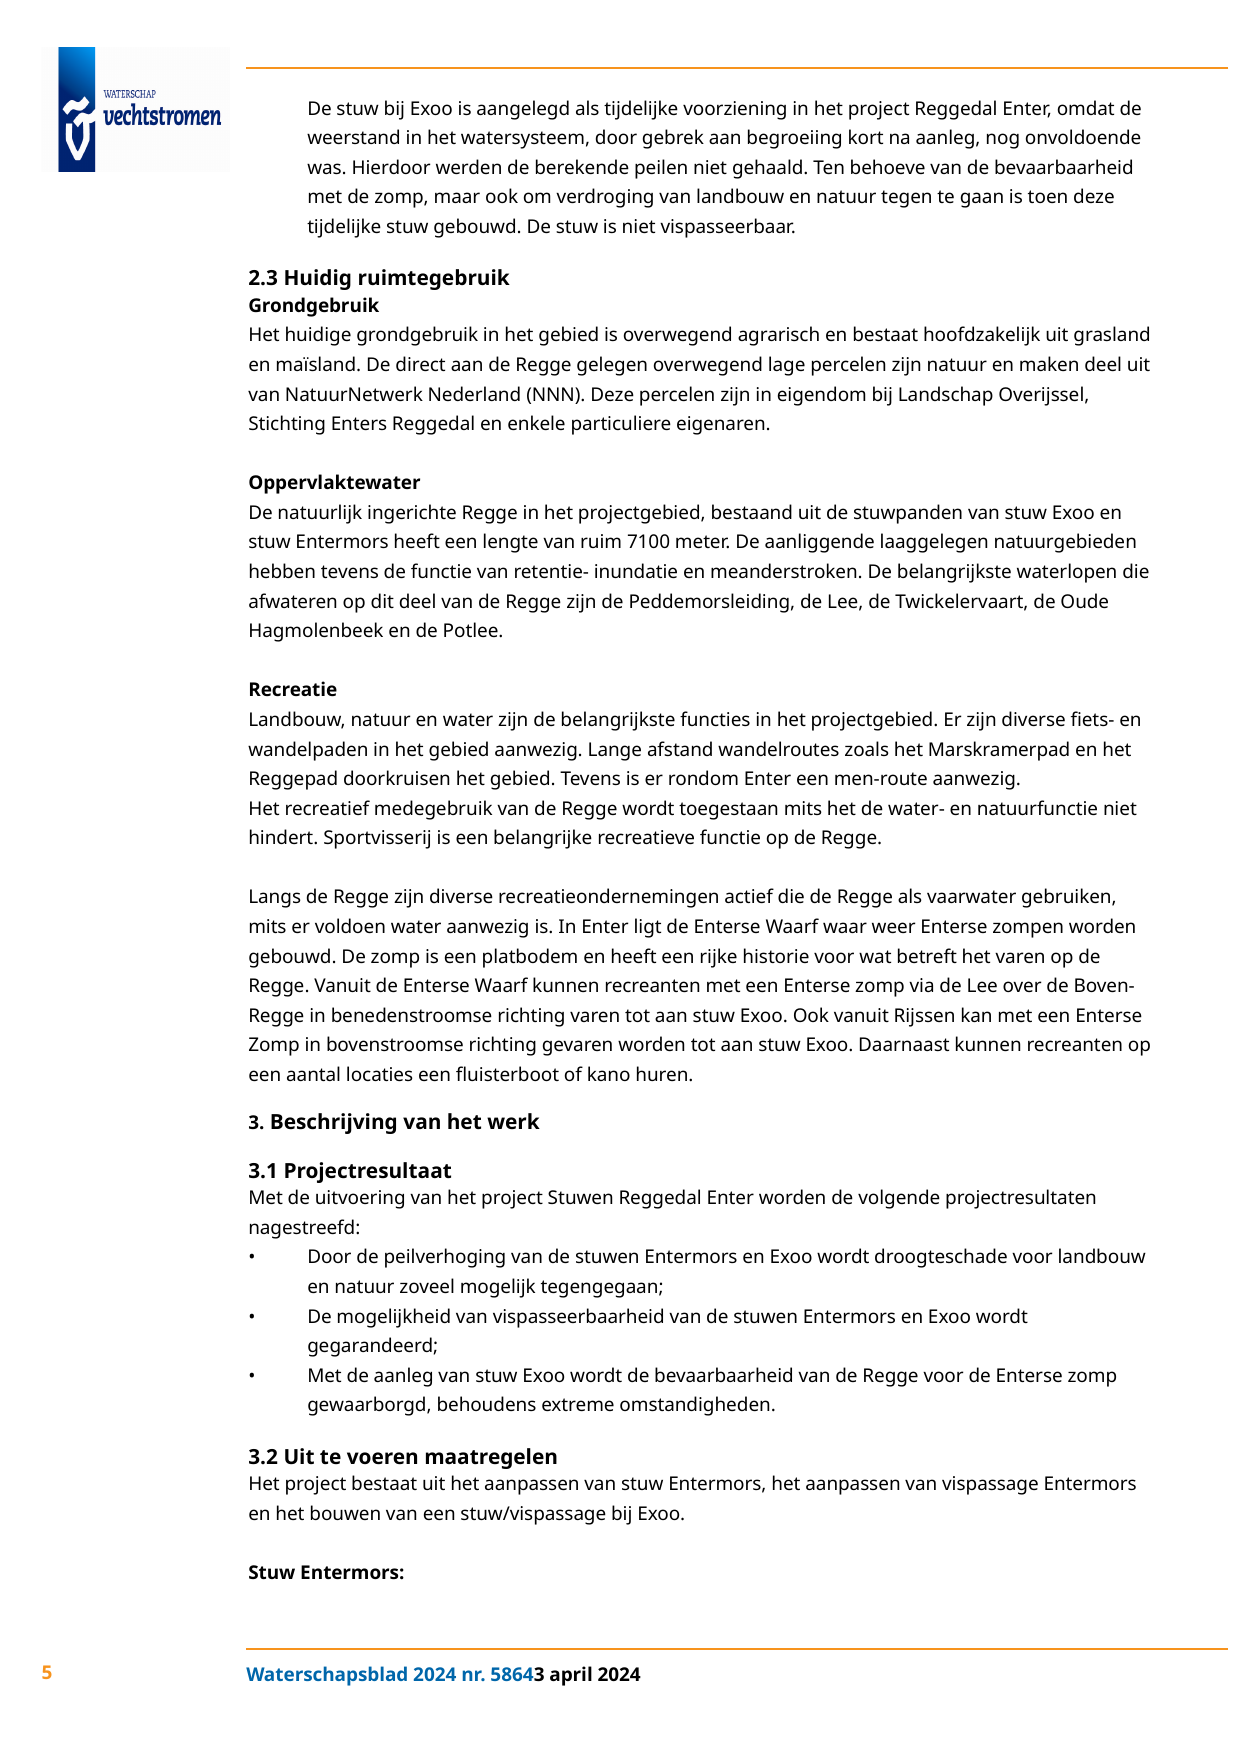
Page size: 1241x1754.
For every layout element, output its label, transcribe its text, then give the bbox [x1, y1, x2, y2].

text De natuurlijk ingerichte Regge in het projectgebied, bestaand uit de stuwpanden van stuw Exoo en stuw Entermors heeft een lengte van ruim 7100 meter. De aanliggende laaggelegen natuurgebieden hebben tevens de functie van retentie- inundatie en meanderstroken. De belangrijkste waterlopen die afwateren op dit deel van de Regge zijn de Peddemorsleiding, de Lee, de Twickelervaart, de Oude Hagmolenbeek en de Potlee. [248, 499, 1152, 643]
text Stuw Entermors: [248, 1559, 1152, 1585]
text 3.1 Projectresultaat [248, 1156, 1152, 1184]
text Recreatie [248, 677, 1152, 702]
text Oppervlaktewater [248, 469, 1152, 495]
list Met de aanleg van stuw Exoo wordt de bevaarbaarheid van de Regge voor de Enterse zomp gewaarborgd, behoudens extreme omstandigheden. [248, 1362, 1152, 1417]
list De mogelijkheid van vispasseerbaarheid van de stuwen Entermors en Exoo wordt gegarandeerd; [248, 1303, 1152, 1358]
text Het project bestaat uit het aanpassen van stuw Entermors, het aanpassen van vispassage Entermors en het bouwen van een stuw/vispassage bij Exoo. [248, 1470, 1152, 1526]
text Langs de Regge zijn diverse recreatieondernemingen actief die de Regge als vaarwater gebruiken, mits er voldoen water aanwezig is. In Enter ligt de Enterse Waarf waar weer Enterse zompen worden gebouwd. De zomp is een platbodem en heeft een rijke historie voor wat betreft het varen op de Regge. Vanuit de Enterse Waarf kunnen recreanten met een Enterse zomp via de Lee over de Boven-Regge in benedenstroomse richting varen tot aan stuw Exoo. Ook vanuit Rijssen kan met een Enterse Zomp in bovenstroomse richting gevaren worden tot aan stuw Exoo. Daarnaast kunnen recreanten op een aantal locaties een fluisterboot of kano huren. [248, 884, 1152, 1087]
text 2.3 Huidig ruimtegebruik [248, 263, 1152, 292]
list De stuw bij Exoo is aangelegd als tijdelijke voorziening in het project Reggedal Enter, omdat de weerstand in het watersysteem, door gebrek aan begroeiing kort na aanleg, nog onvoldoende was. Hierdoor werden de berekende peilen niet gehaald. Ten behoeve van de bevaarbaarheid met de zomp, maar ook om verdroging van landbouw en natuur tegen te gaan is toen deze tijdelijke stuw gebouwd. De stuw is niet vispasseerbaar. [248, 95, 1152, 239]
text Grondgebruik [248, 292, 1152, 318]
text 3. Beschrijving van het werk [248, 1107, 1152, 1135]
text Met de uitvoering van het project Stuwen Reggedal Enter worden de volgende projectresultaten nagestreefd: [248, 1184, 1152, 1240]
text Het recreatief medegebruik van de Regge wordt toegestaan mits het de water- en natuurfunctie niet hindert. Sportvisserij is een belangrijke recreatieve functie op de Regge. [248, 795, 1152, 850]
picture [41, 47, 231, 172]
text Het huidige grondgebruik in het gebied is overwegend agrarisch en bestaat hoofdzakelijk uit grasland en maïsland. De direct aan de Regge gelegen overwegend lage percelen zijn natuur en maken deel uit van NatuurNetwerk Nederland (NNN). Deze percelen zijn in eigendom bij Landschap Overijssel, Stichting Enters Reggedal en enkele particuliere eigenaren. [248, 322, 1152, 436]
text 3.2 Uit te voeren maatregelen [248, 1442, 1152, 1470]
text Landbouw, natuur en water zijn de belangrijkste functies in het projectgebied. Er zijn diverse fiets- en wandelpaden in het gebied aanwezig. Lange afstand wandelroutes zoals het Marskramerpad en het Reggepad doorkruisen het gebied. Tevens is er rondom Enter een men-route aanwezig. [248, 706, 1152, 791]
list Door de peilverhoging van de stuwen Entermors en Exoo wordt droogteschade voor landbouw en natuur zoveel mogelijk tegengegaan; [248, 1244, 1152, 1299]
